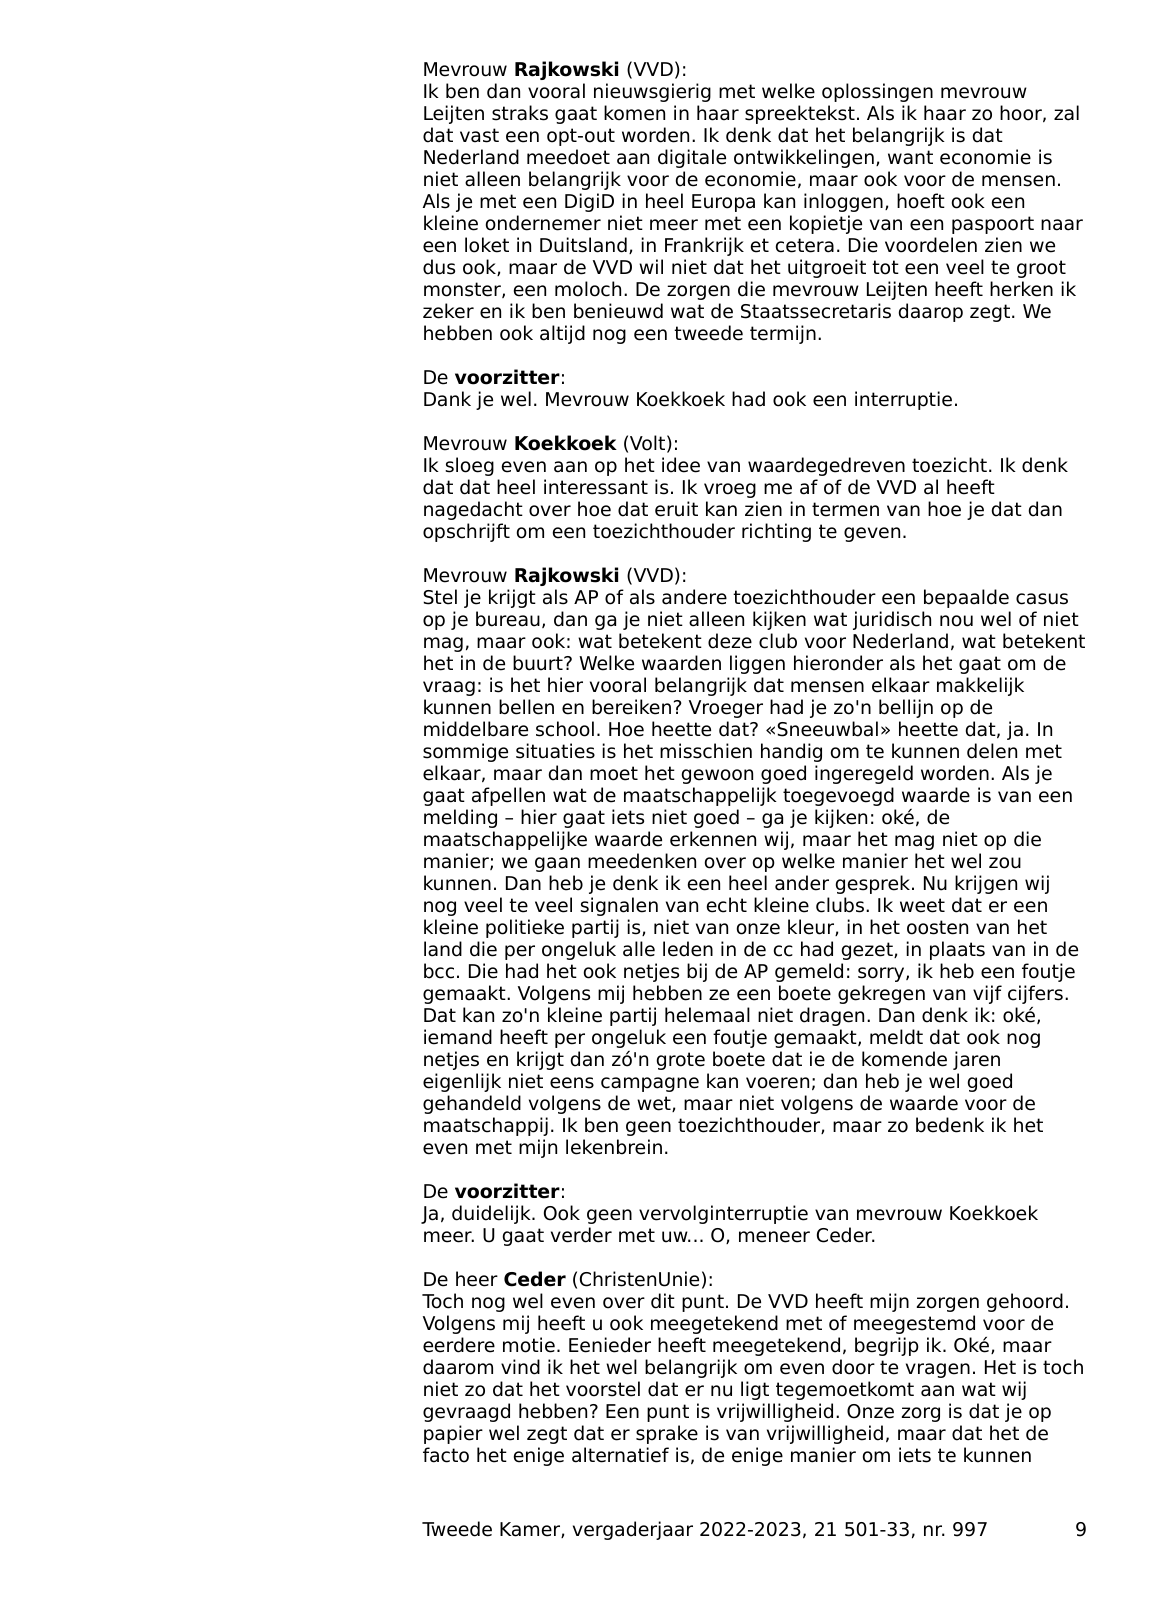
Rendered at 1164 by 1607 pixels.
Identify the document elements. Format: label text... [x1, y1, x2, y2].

text Mevrouw Rajkowski (VVD): [422, 59, 1087, 81]
text Ik sloeg even aan op het idee van waardegedreven toezicht. Ik denk dat dat heel interessant is. Ik vroeg me af of de VVD al heeft nagedacht over hoe dat eruit kan zien in termen van hoe je dat dan opschrijft om een toezichthouder richting te geven. [422, 455, 1087, 543]
text Mevrouw Koekkoek (Volt): [422, 433, 1087, 455]
text De voorzitter: [422, 1181, 1087, 1203]
text De heer Ceder (ChristenUnie): [422, 1269, 1087, 1291]
text Toch nog wel even over dit punt. De VVD heeft mijn zorgen gehoord. Volgens mij heeft u ook meegetekend met of meegestemd voor de eerdere motie. Eenieder heeft meegetekend, begrijp ik. Oké, maar daarom vind ik het wel belangrijk om even door te vragen. Het is toch niet zo dat het voorstel dat er nu ligt tegemoetkomt aan wat wij gevraagd hebben? Een punt is vrijwilligheid. Onze zorg is dat je op papier wel zegt dat er sprake is van vrijwilligheid, maar dat het de facto het enige alternatief is, de enige manier om iets te kunnen [422, 1291, 1087, 1467]
text Stel je krijgt als AP of als andere toezichthouder een bepaalde casus op je bureau, dan ga je niet alleen kijken wat juridisch nou wel of niet mag, maar ook: wat betekent deze club voor Nederland, wat betekent het in de buurt? Welke waarden liggen hieronder als het gaat om de vraag: is het hier vooral belangrijk dat mensen elkaar makkelijk kunnen bellen en bereiken? Vroeger had je zo'n bellijn op de middelbare school. Hoe heette dat? «Sneeuwbal» heette dat, ja. In sommige situaties is het misschien handig om te kunnen delen met elkaar, maar dan moet het gewoon goed ingeregeld worden. Als je gaat afpellen wat de maatschappelijk toegevoegd waarde is van een melding – hier gaat iets niet goed – ga je kijken: oké, de maatschappelijke waarde erkennen wij, maar het mag niet op die manier; we gaan meedenken over op welke manier het wel zou kunnen. Dan heb je denk ik een heel ander gesprek. Nu krijgen wij nog veel te veel signalen van echt kleine clubs. Ik weet dat er een kleine politieke partij is, niet van onze kleur, in het oosten van het land die per ongeluk alle leden in de cc had gezet, in plaats van in de bcc. Die had het ook netjes bij de AP gemeld: sorry, ik heb een foutje gemaakt. Volgens mij hebben ze een boete gekregen van vijf cijfers. Dat kan zo'n kleine partij helemaal niet dragen. Dan denk ik: oké, iemand heeft per ongeluk een foutje gemaakt, meldt dat ook nog netjes en krijgt dan zó'n grote boete dat ie de komende jaren eigenlijk niet eens campagne kan voeren; dan heb je wel goed gehandeld volgens de wet, maar niet volgens de waarde voor de maatschappij. Ik ben geen toezichthouder, maar zo bedenk ik het even met mijn lekenbrein. [422, 587, 1087, 1159]
text Ja, duidelijk. Ook geen vervolginterruptie van mevrouw Koekkoek meer. U gaat verder met uw... O, meneer Ceder. [422, 1203, 1087, 1247]
text Mevrouw Rajkowski (VVD): [422, 565, 1087, 587]
text De voorzitter: [422, 367, 1087, 389]
text Dank je wel. Mevrouw Koekkoek had ook een interruptie. [422, 389, 1087, 411]
text Ik ben dan vooral nieuwsgierig met welke oplossingen mevrouw Leijten straks gaat komen in haar spreektekst. Als ik haar zo hoor, zal dat vast een opt-out worden. Ik denk dat het belangrijk is dat Nederland meedoet aan digitale ontwikkelingen, want economie is niet alleen belangrijk voor de economie, maar ook voor de mensen. Als je met een DigiD in heel Europa kan inloggen, hoeft ook een kleine ondernemer niet meer met een kopietje van een paspoort naar een loket in Duitsland, in Frankrijk et cetera. Die voordelen zien we dus ook, maar de VVD wil niet dat het uitgroeit tot een veel te groot monster, een moloch. De zorgen die mevrouw Leijten heeft herken ik zeker en ik ben benieuwd wat de Staatssecretaris daarop zegt. We hebben ook altijd nog een tweede termijn. [422, 81, 1087, 345]
